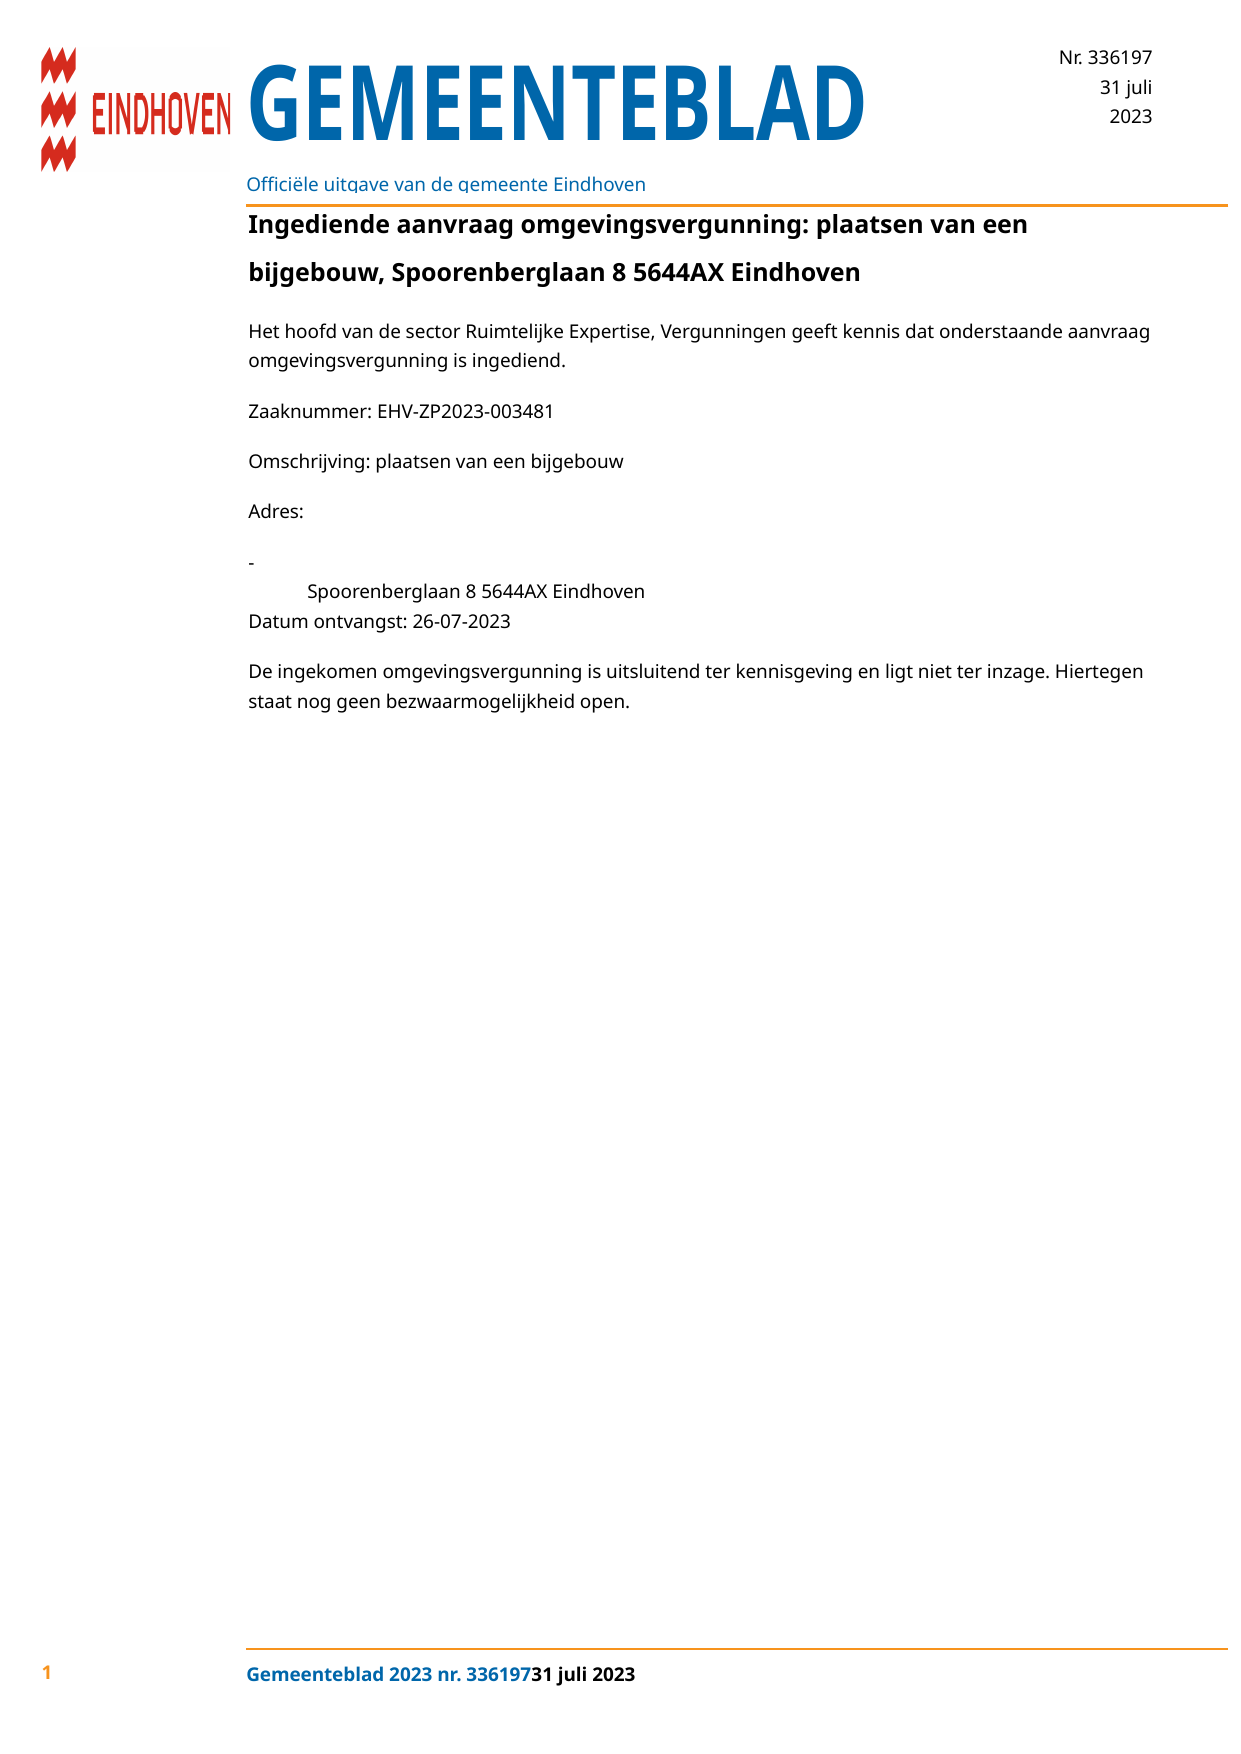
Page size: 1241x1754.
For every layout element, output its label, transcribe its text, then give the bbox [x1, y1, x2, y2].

picture [41, 47, 231, 172]
text Omschrijving: plaatsen van een bijgebouw [248, 448, 1152, 474]
text Zaaknummer: EHV-ZP2023-003481 [248, 398, 1152, 424]
text De ingekomen omgevingsvergunning is uitsluitend ter kennisgeving en ligt niet ter inzage. Hiertegen staat nog geen bezwaarmogelijkheid open. [248, 659, 1152, 714]
text Het hoofd van de sector Ruimtelijke Expertise, Vergunningen geeft kennis dat onderstaande aanvraag omgevingsvergunning is ingediend. [248, 318, 1152, 373]
text Ingediende aanvraag omgevingsvergunning: plaatsen van een bijgebouw, Spoorenberglaan 8 5644AX Eindhoven [248, 207, 1152, 288]
list Spoorenberglaan 8 5644AX Eindhoven [248, 579, 1152, 604]
text Datum ontvangst: 26-07-2023 [248, 608, 1152, 634]
text Adres: [248, 499, 1152, 524]
